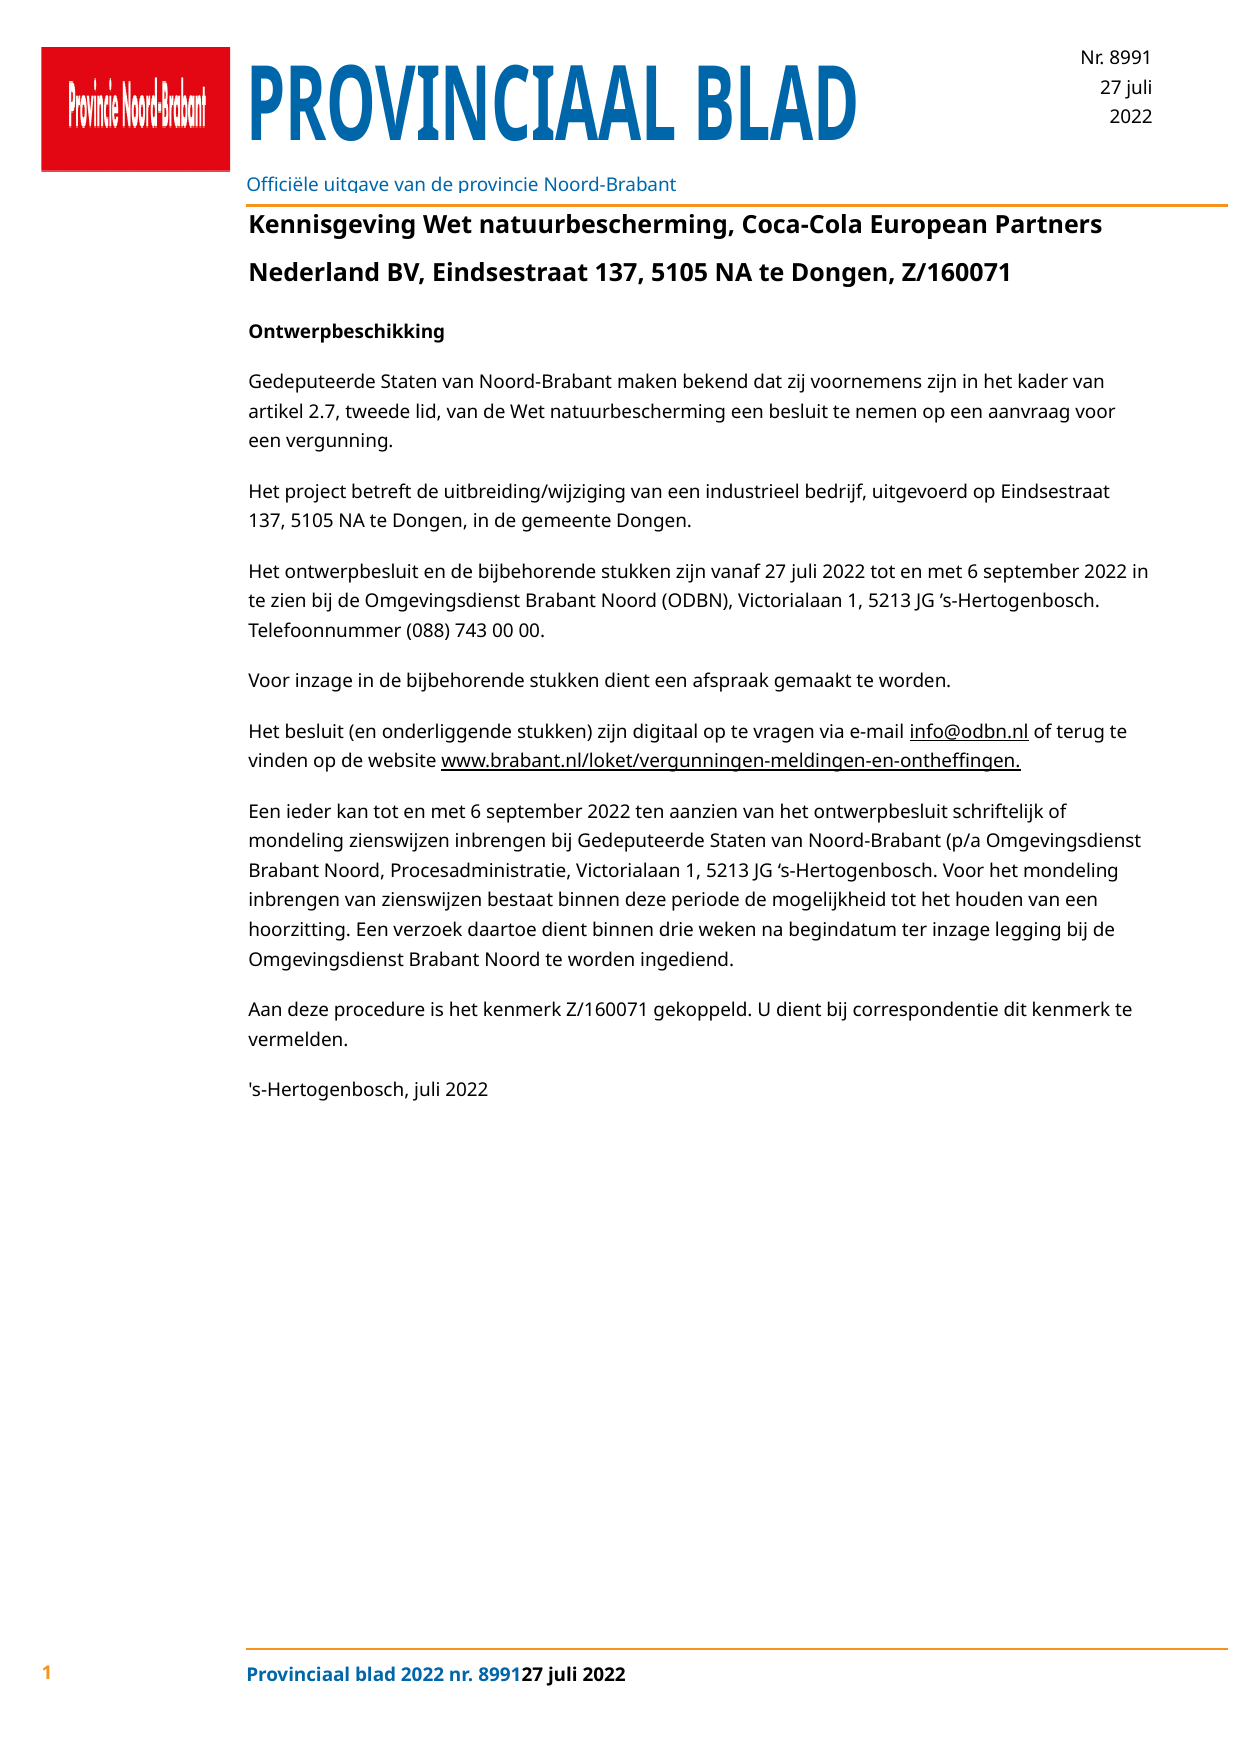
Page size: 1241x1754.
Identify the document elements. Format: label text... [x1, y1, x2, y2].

text Aan deze procedure is het kenmerk Z/160071 gekoppeld. U dient bij correspondentie dit kenmerk te vermelden. [248, 996, 1152, 1052]
text Kennisgeving Wet natuurbescherming, Coca-Cola European Partners Nederland BV, Eindsestraat 137, 5105 NA te Dongen, Z/160071 [248, 207, 1152, 288]
text Het besluit (en onderliggende stukken) zijn digitaal op te vragen via e-mail info@odbn.nl of terug te vinden op de website www.brabant.nl/loket/vergunningen-meldingen-en-ontheffingen. [248, 718, 1152, 773]
text Gedeputeerde Staten van Noord-Brabant maken bekend dat zij voornemens zijn in het kader van artikel 2.7, tweede lid, van de Wet natuurbescherming een besluit te nemen op een aanvraag voor een vergunning. [248, 368, 1152, 453]
text Voor inzage in de bijbehorende stukken dient een afspraak gemaakt te worden. [248, 667, 1152, 693]
text Een ieder kan tot en met 6 september 2022 ten aanzien van het ontwerpbesluit schriftelijk of mondeling zienswijzen inbrengen bij Gedeputeerde Staten van Noord-Brabant (p/a Omgevingsdienst Brabant Noord, Procesadministratie, Victorialaan 1, 5213 JG ‘s-Hertogenbosch. Voor het mondeling inbrengen van zienswijzen bestaat binnen deze periode de mogelijkheid tot het houden van een hoorzitting. Een verzoek daartoe dient binnen drie weken na begindatum ter inzage legging bij de Omgevingsdienst Brabant Noord te worden ingediend. [248, 798, 1152, 972]
text Het ontwerpbesluit en de bijbehorende stukken zijn vanaf 27 juli 2022 tot en met 6 september 2022 in te zien bij de Omgevingsdienst Brabant Noord (ODBN), Victorialaan 1, 5213 JG ’s-Hertogenbosch. Telefoonnummer (088) 743 00 00. [248, 558, 1152, 643]
text 's-Hertogenbosch, juli 2022 [248, 1076, 1152, 1102]
text Het project betreft de uitbreiding/wijziging van een industrieel bedrijf, uitgevoerd op Eindsestraat 137, 5105 NA te Dongen, in de gemeente Dongen. [248, 478, 1152, 533]
picture [41, 47, 231, 172]
text Ontwerpbeschikking [248, 318, 1152, 344]
